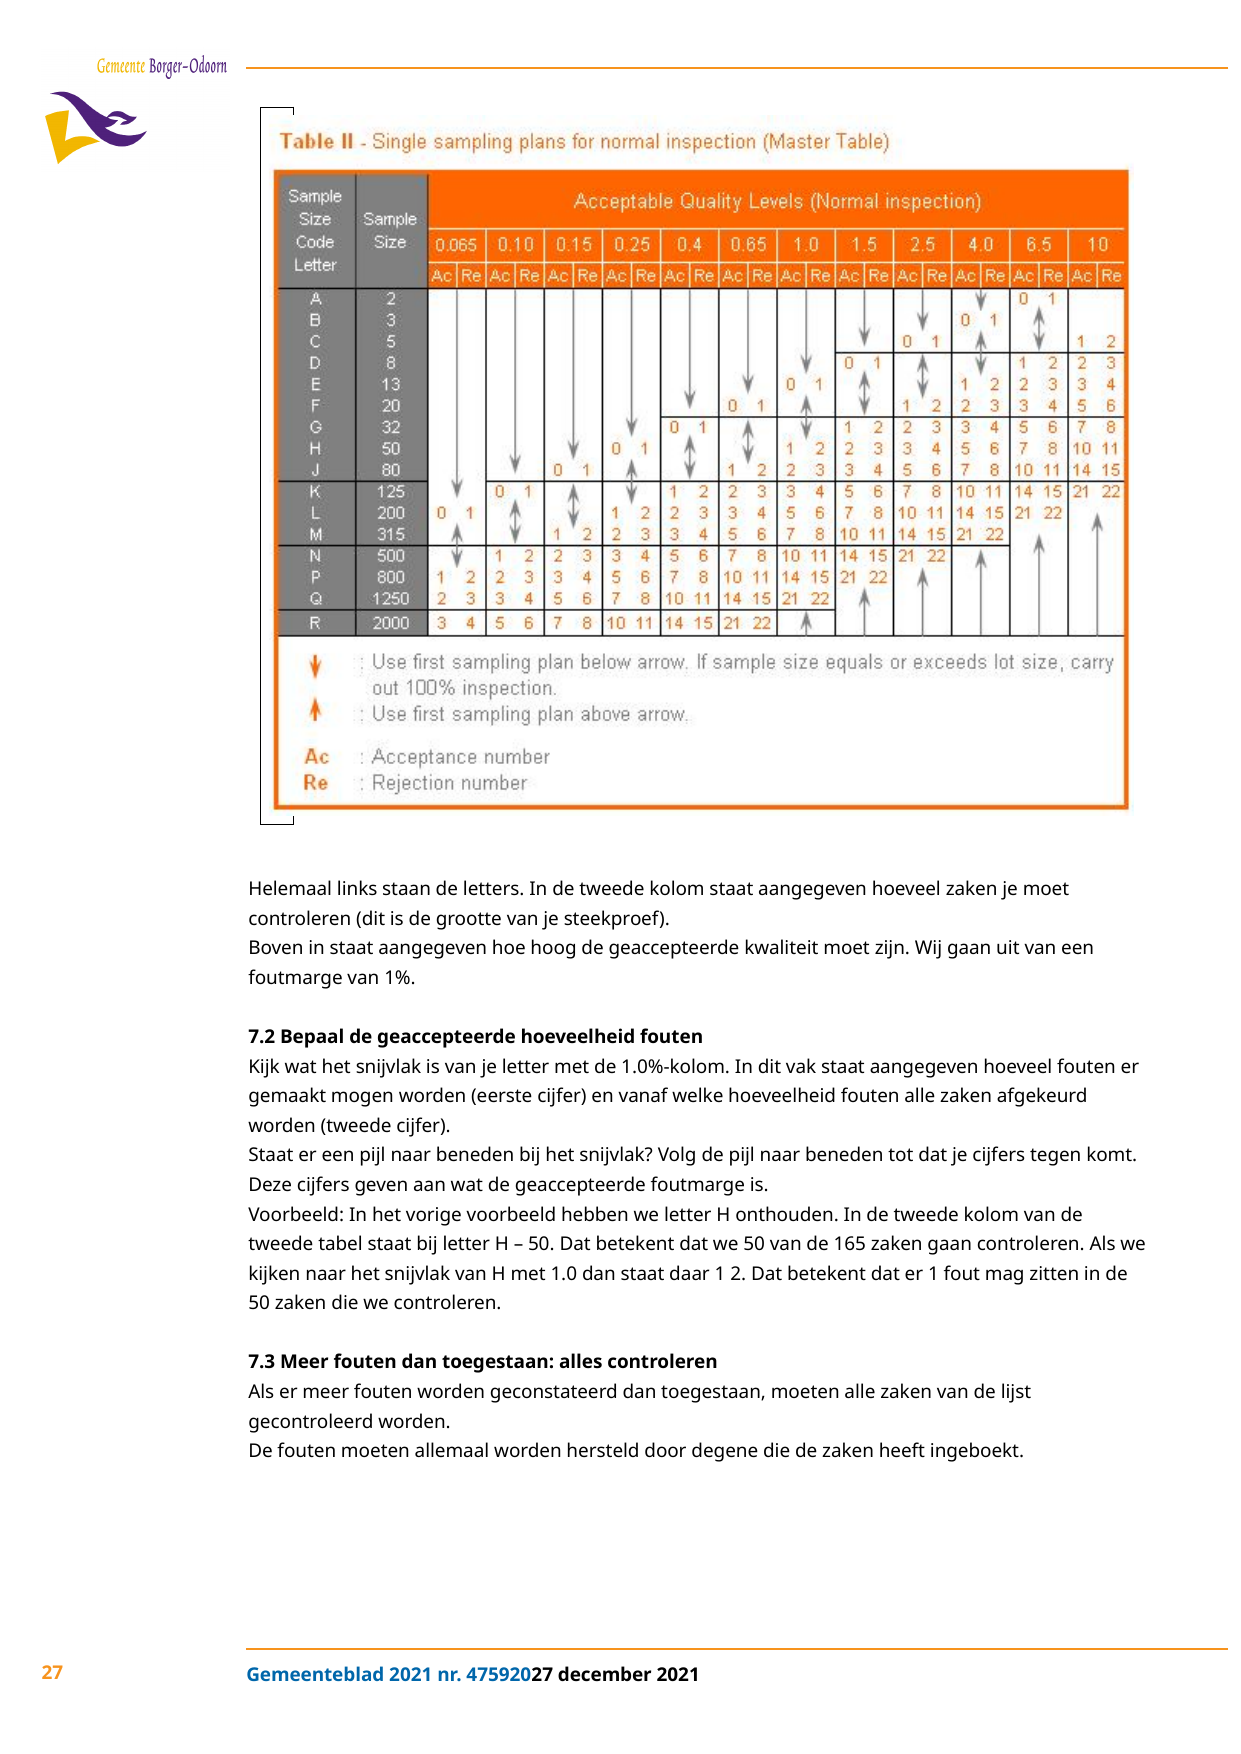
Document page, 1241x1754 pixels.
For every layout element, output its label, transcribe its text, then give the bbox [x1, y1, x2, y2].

picture [268, 115, 1134, 816]
text Als er meer fouten worden geconstateerd dan toegestaan, moeten alle zaken van de lijst gecontroleerd worden. [248, 1378, 1152, 1433]
text Helemaal links staan de letters. In de tweede kolom staat aangegeven hoeveel zaken je moet controleren (dit is de grootte van je steekproef). [248, 875, 1152, 931]
text Kijk wat het snijvlak is van je letter met de 1.0%-kolom. In dit vak staat aangegeven hoeveel fouten er gemaakt mogen worden (eerste cijfer) en vanaf welke hoeveelheid fouten alle zaken afgekeurd worden (tweede cijfer). [248, 1053, 1152, 1138]
text De fouten moeten allemaal worden hersteld door degene die de zaken heeft ingeboekt. [248, 1437, 1152, 1463]
text Boven in staat aangegeven hoe hoog de geaccepteerde kwaliteit moet zijn. Wij gaan uit van een foutmarge van 1%. [248, 934, 1152, 990]
text Staat er een pijl naar beneden bij het snijvlak? Volg de pijl naar beneden tot dat je cijfers tegen komt. Deze cijfers geven aan wat de geaccepteerde foutmarge is. [248, 1142, 1152, 1197]
picture [41, 47, 231, 172]
text Voorbeeld: In het vorige voorbeeld hebben we letter H onthouden. In de tweede kolom van de tweede tabel staat bij letter H – 50. Dat betekent dat we 50 van de 165 zaken gaan controleren. Als we kijken naar het snijvlak van H met 1.0 dan staat daar 1 2. Dat betekent dat er 1 fout mag zitten in de 50 zaken die we controleren. [248, 1201, 1152, 1315]
text 7.3 Meer fouten dan toegestaan: alles controleren [248, 1349, 1152, 1374]
text 7.2 Bepaal de geaccepteerde hoeveelheid fouten [248, 1023, 1152, 1049]
